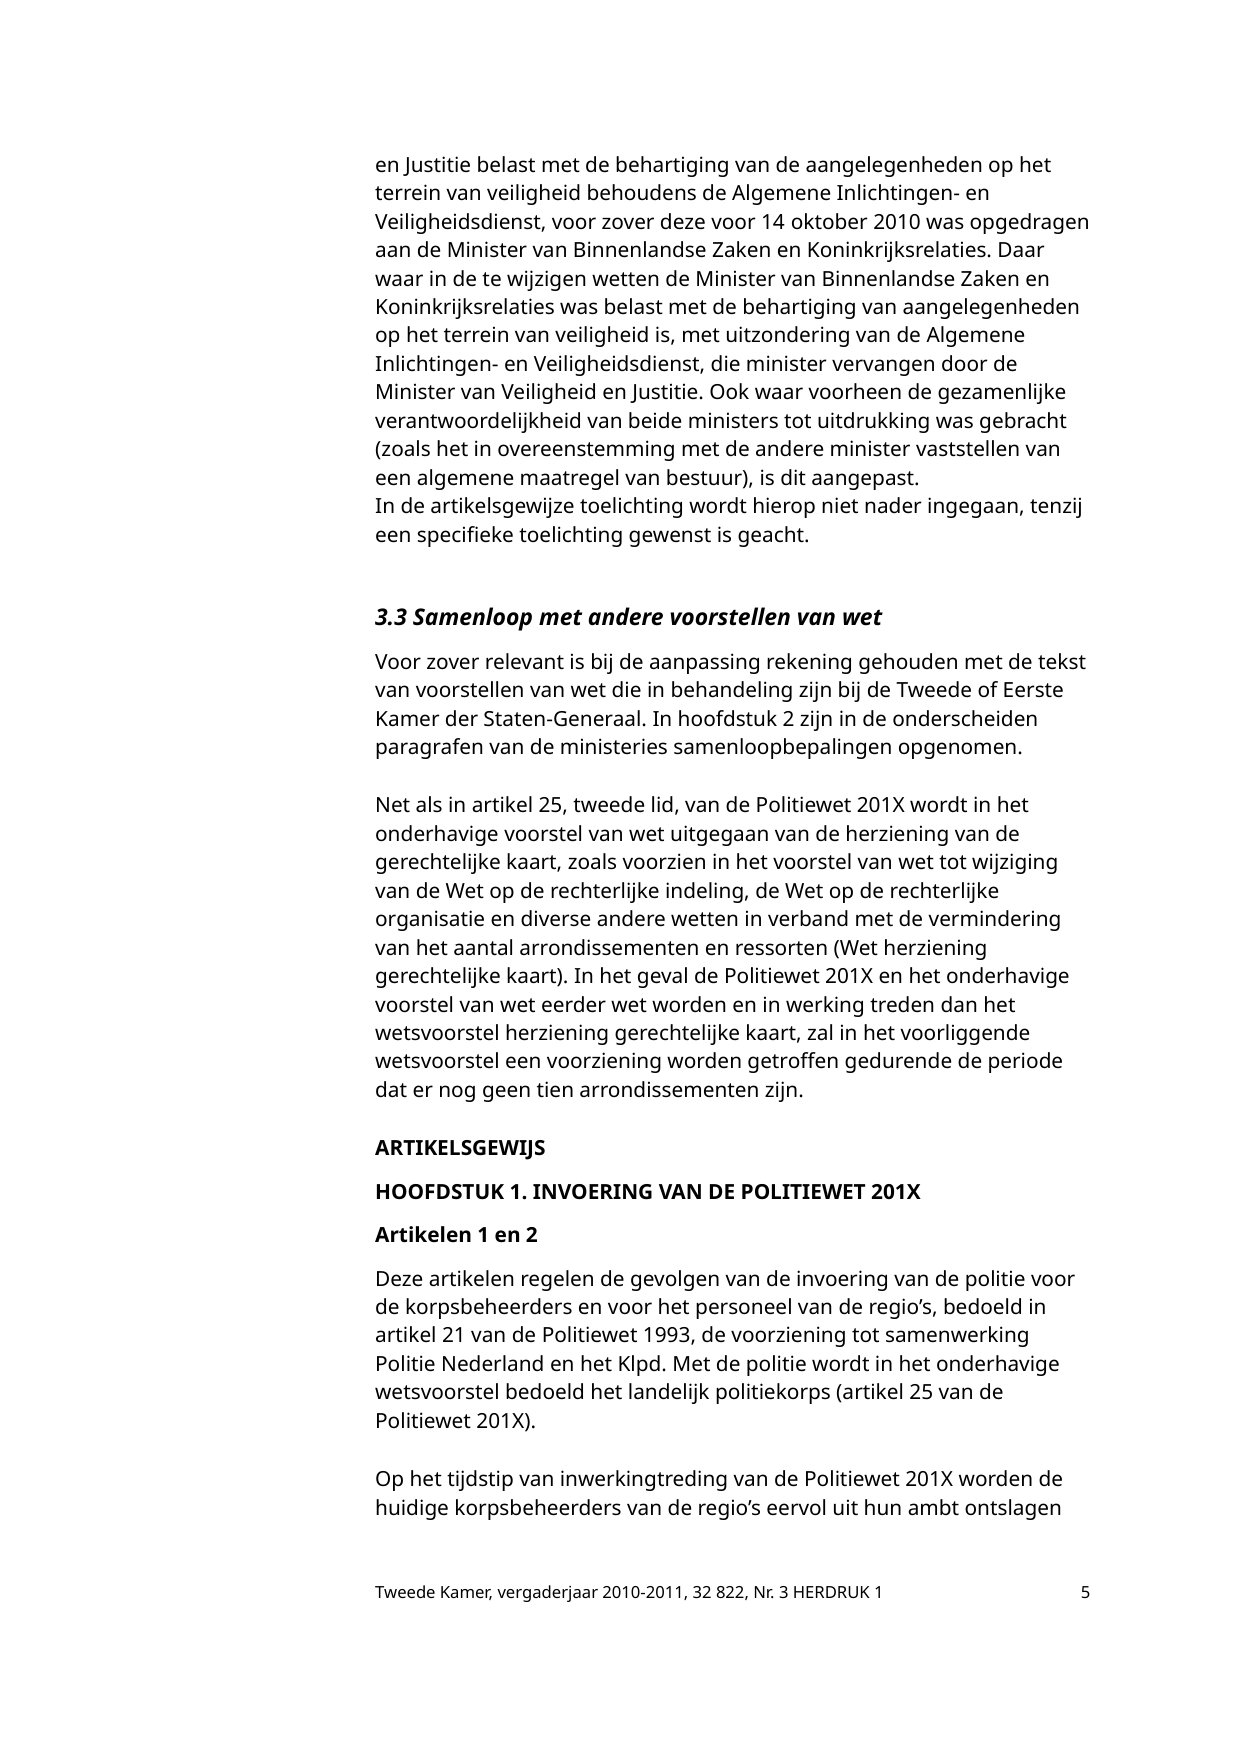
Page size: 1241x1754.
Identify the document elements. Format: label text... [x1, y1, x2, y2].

text Net als in artikel 25, tweede lid, van de Politiewet 201X wordt in het onderhavige voorstel van wet uitgegaan van de herziening van de gerechtelijke kaart, zoals voorzien in het voorstel van wet tot wijziging van de Wet op de rechterlijke indeling, de Wet op de rechterlijke organisatie en diverse andere wetten in verband met de vermindering van het aantal arrondissementen en ressorten (Wet herziening gerechtelijke kaart). In het geval de Politiewet 201X en het onderhavige voorstel van wet eerder wet worden en in werking treden dan het wetsvoorstel herziening gerechtelijke kaart, zal in het voorliggende wetsvoorstel een voorziening worden getroffen gedurende de periode dat er nog geen tien arrondissementen zijn. [375, 791, 1090, 1103]
text Voor zover relevant is bij de aanpassing rekening gehouden met de tekst van voorstellen van wet die in behandeling zijn bij de Tweede of Eerste Kamer der Staten-Generaal. In hoofdstuk 2 zijn in de onderscheiden paragrafen van de ministeries samenloopbepalingen opgenomen. [375, 647, 1090, 761]
text en Justitie belast met de behartiging van de aangelegenheden op het terrein van veiligheid behoudens de Algemene Inlichtingen- en Veiligheidsdienst, voor zover deze voor 14 oktober 2010 was opgedragen aan de Minister van Binnenlandse Zaken en Koninkrijksrelaties. Daar waar in de te wijzigen wetten de Minister van Binnenlandse Zaken en Koninkrijksrelaties was belast met de behartiging van aangelegenheden op het terrein van veiligheid is, met uitzondering van de Algemene Inlichtingen- en Veiligheidsdienst, die minister vervangen door de Minister van Veiligheid en Justitie. Ook waar voorheen de gezamenlijke verantwoordelijkheid van beide ministers tot uitdrukking was gebracht (zoals het in overeenstemming met de andere minister vaststellen van een algemene maatregel van bestuur), is dit aangepast. [375, 150, 1090, 491]
text Deze artikelen regelen de gevolgen van de invoering van de politie voor de korpsbeheerders en voor het personeel van de regio’s, bedoeld in artikel 21 van de Politiewet 1993, de voorziening tot samenwerking Politie Nederland en het Klpd. Met de politie wordt in het onderhavige wetsvoorstel bedoeld het landelijk politiekorps (artikel 25 van de Politiewet 201X). [375, 1264, 1090, 1434]
text Op het tijdstip van inwerkingtreding van de Politiewet 201X worden de huidige korpsbeheerders van de regio’s eervol uit hun ambt ontslagen [375, 1464, 1090, 1521]
text ARTIKELSGEWIJS [375, 1133, 1090, 1162]
subtitle 3.3 Samenloop met andere voorstellen van wet [375, 601, 1090, 632]
text In de artikelsgewijze toelichting wordt hierop niet nader ingegaan, tenzij een specifieke toelichting gewenst is geacht. [375, 491, 1090, 548]
text Artikelen 1 en 2 [375, 1220, 1090, 1249]
text HOOFDSTUK 1. INVOERING VAN DE POLITIEWET 201X [375, 1177, 1090, 1205]
